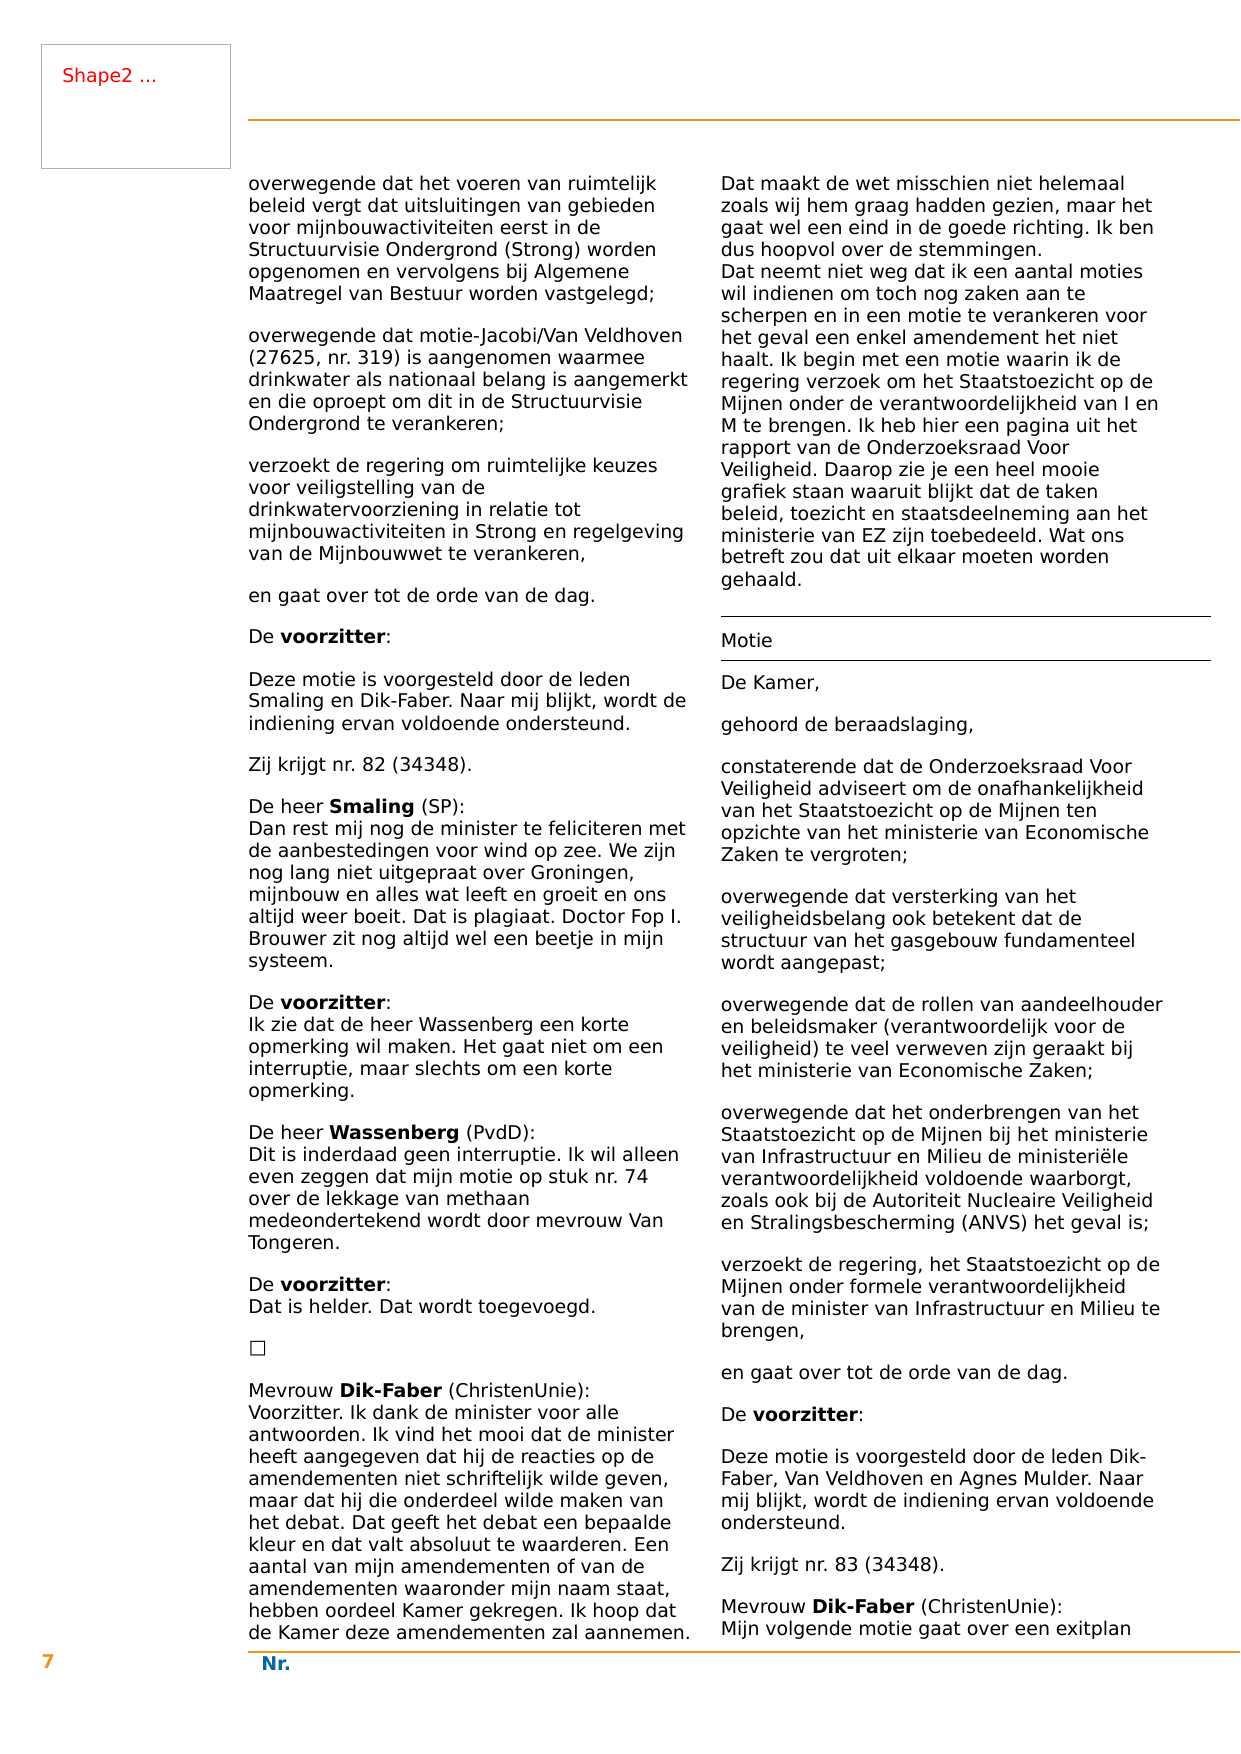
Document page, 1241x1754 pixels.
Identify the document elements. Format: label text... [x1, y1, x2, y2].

text Zij krijgt nr. 82 (34348). [248, 754, 691, 776]
text Voorzitter. Ik dank de minister voor alle antwoorden. Ik vind het mooi dat de minister heeft aangegeven dat hij de reacties op de amendementen niet schriftelijk wilde geven, maar dat hij die onderdeel wilde maken van het debat. Dat geeft het debat een bepaalde kleur en dat valt absoluut te waarderen. Een aantal van mijn amendementen of van de amendementen waaronder mijn naam staat, hebben oordeel Kamer gekregen. Ik hoop dat de Kamer deze amendementen zal aannemen. [248, 1402, 691, 1644]
text Dat neemt niet weg dat ik een aantal moties wil indienen om toch nog zaken aan te scherpen en in een motie te verankeren voor het geval een enkel amendement het niet haalt. Ik begin met een motie waarin ik de regering verzoek om het Staatstoezicht op de Mijnen onder de verantwoordelijkheid van I en M te brengen. Ik heb hier een pagina uit het rapport van de Onderzoeksraad Voor Veiligheid. Daarop zie je een heel mooie grafiek staan waaruit blijkt dat de taken beleid, toezicht en staatsdeelneming aan het ministerie van EZ zijn toebedeeld. Wat ons betreft zou dat uit elkaar moeten worden gehaald. [721, 261, 1163, 590]
text De voorzitter: [248, 1274, 691, 1296]
text Zij krijgt nr. 83 (34348). [721, 1554, 1163, 1576]
text overwegende dat versterking van het veiligheidsbelang ook betekent dat de structuur van het gasgebouw fundamenteel wordt aangepast; [721, 886, 1163, 974]
text De heer Smaling (SP): [248, 796, 691, 818]
text De voorzitter: [721, 1404, 1163, 1426]
text Dan rest mij nog de minister te feliciteren met de aanbestedingen voor wind op zee. We zijn nog lang niet uitgepraat over Groningen, mijnbouw en alles wat leeft en groeit en ons altijd weer boeit. Dat is plagiaat. Doctor Fop I. Brouwer zit nog altijd wel een beetje in mijn systeem. [248, 818, 691, 972]
text constaterende dat de Onderzoeksraad Voor Veiligheid adviseert om de onafhankelijkheid van het Staatstoezicht op de Mijnen ten opzichte van het ministerie van Economische Zaken te vergroten; [721, 756, 1163, 866]
text Motie [721, 630, 1163, 652]
text Ik zie dat de heer Wassenberg een korte opmerking wil maken. Het gaat niet om een interruptie, maar slechts om een korte opmerking. [248, 1014, 691, 1102]
text De voorzitter: [248, 626, 691, 648]
text De heer Wassenberg (PvdD): [248, 1122, 691, 1144]
text overwegende dat het voeren van ruimtelijk beleid vergt dat uitsluitingen van gebieden voor mijnbouwactiviteiten eerst in de Structuurvisie Ondergrond (Strong) worden opgenomen en vervolgens bij Algemene Maatregel van Bestuur worden vastgelegd; [248, 173, 691, 305]
text ⬜ [248, 1338, 691, 1360]
text Mijn volgende motie gaat over een exitplan [721, 1618, 1163, 1639]
text De Kamer, [721, 672, 1163, 694]
text verzoekt de regering om ruimtelijke keuzes voor veiligstelling van de drinkwatervoorziening in relatie tot mijnbouwactiviteiten in Strong en regelgeving van de Mijnbouwwet te verankeren, [248, 454, 691, 564]
text Mevrouw Dik-Faber (ChristenUnie): [248, 1380, 691, 1402]
text Mevrouw Dik-Faber (ChristenUnie): [721, 1596, 1163, 1618]
text overwegende dat motie-Jacobi/Van Veldhoven (27625, nr. 319) is aangenomen waarmee drinkwater als nationaal belang is aangemerkt en die oproept om dit in de Structuurvisie Ondergrond te verankeren; [248, 325, 691, 434]
text en gaat over tot de orde van de dag. [248, 584, 691, 606]
text De voorzitter: [248, 992, 691, 1014]
text verzoekt de regering, het Staatstoezicht op de Mijnen onder formele verantwoordelijkheid van de minister van Infrastructuur en Milieu te brengen, [721, 1254, 1163, 1342]
text Dat maakt de wet misschien niet helemaal zoals wij hem graag hadden gezien, maar het gaat wel een eind in de goede richting. Ik ben dus hoopvol over de stemmingen. [721, 173, 1163, 261]
text gehoord de beraadslaging, [721, 714, 1163, 736]
text Dit is inderdaad geen interruptie. Ik wil alleen even zeggen dat mijn motie op stuk nr. 74 over de lekkage van methaan medeondertekend wordt door mevrouw Van Tongeren. [248, 1144, 691, 1254]
text Deze motie is voorgesteld door de leden Dik-Faber, Van Veldhoven en Agnes Mulder. Naar mij blijkt, wordt de indiening ervan voldoende ondersteund. [721, 1446, 1163, 1534]
text en gaat over tot de orde van de dag. [721, 1362, 1163, 1384]
text Dat is helder. Dat wordt toegevoegd. [248, 1296, 691, 1318]
text overwegende dat het onderbrengen van het Staatstoezicht op de Mijnen bij het ministerie van Infrastructuur en Milieu de ministeriële verantwoordelijkheid voldoende waarborgt, zoals ook bij de Autoriteit Nucleaire Veiligheid en Stralingsbescherming (ANVS) het geval is; [721, 1102, 1163, 1234]
text Deze motie is voorgesteld door de leden Smaling en Dik-Faber. Naar mij blijkt, wordt de indiening ervan voldoende ondersteund. [248, 668, 691, 734]
text overwegende dat de rollen van aandeelhouder en beleidsmaker (verantwoordelijk voor de veiligheid) te veel verweven zijn geraakt bij het ministerie van Economische Zaken; [721, 994, 1163, 1082]
